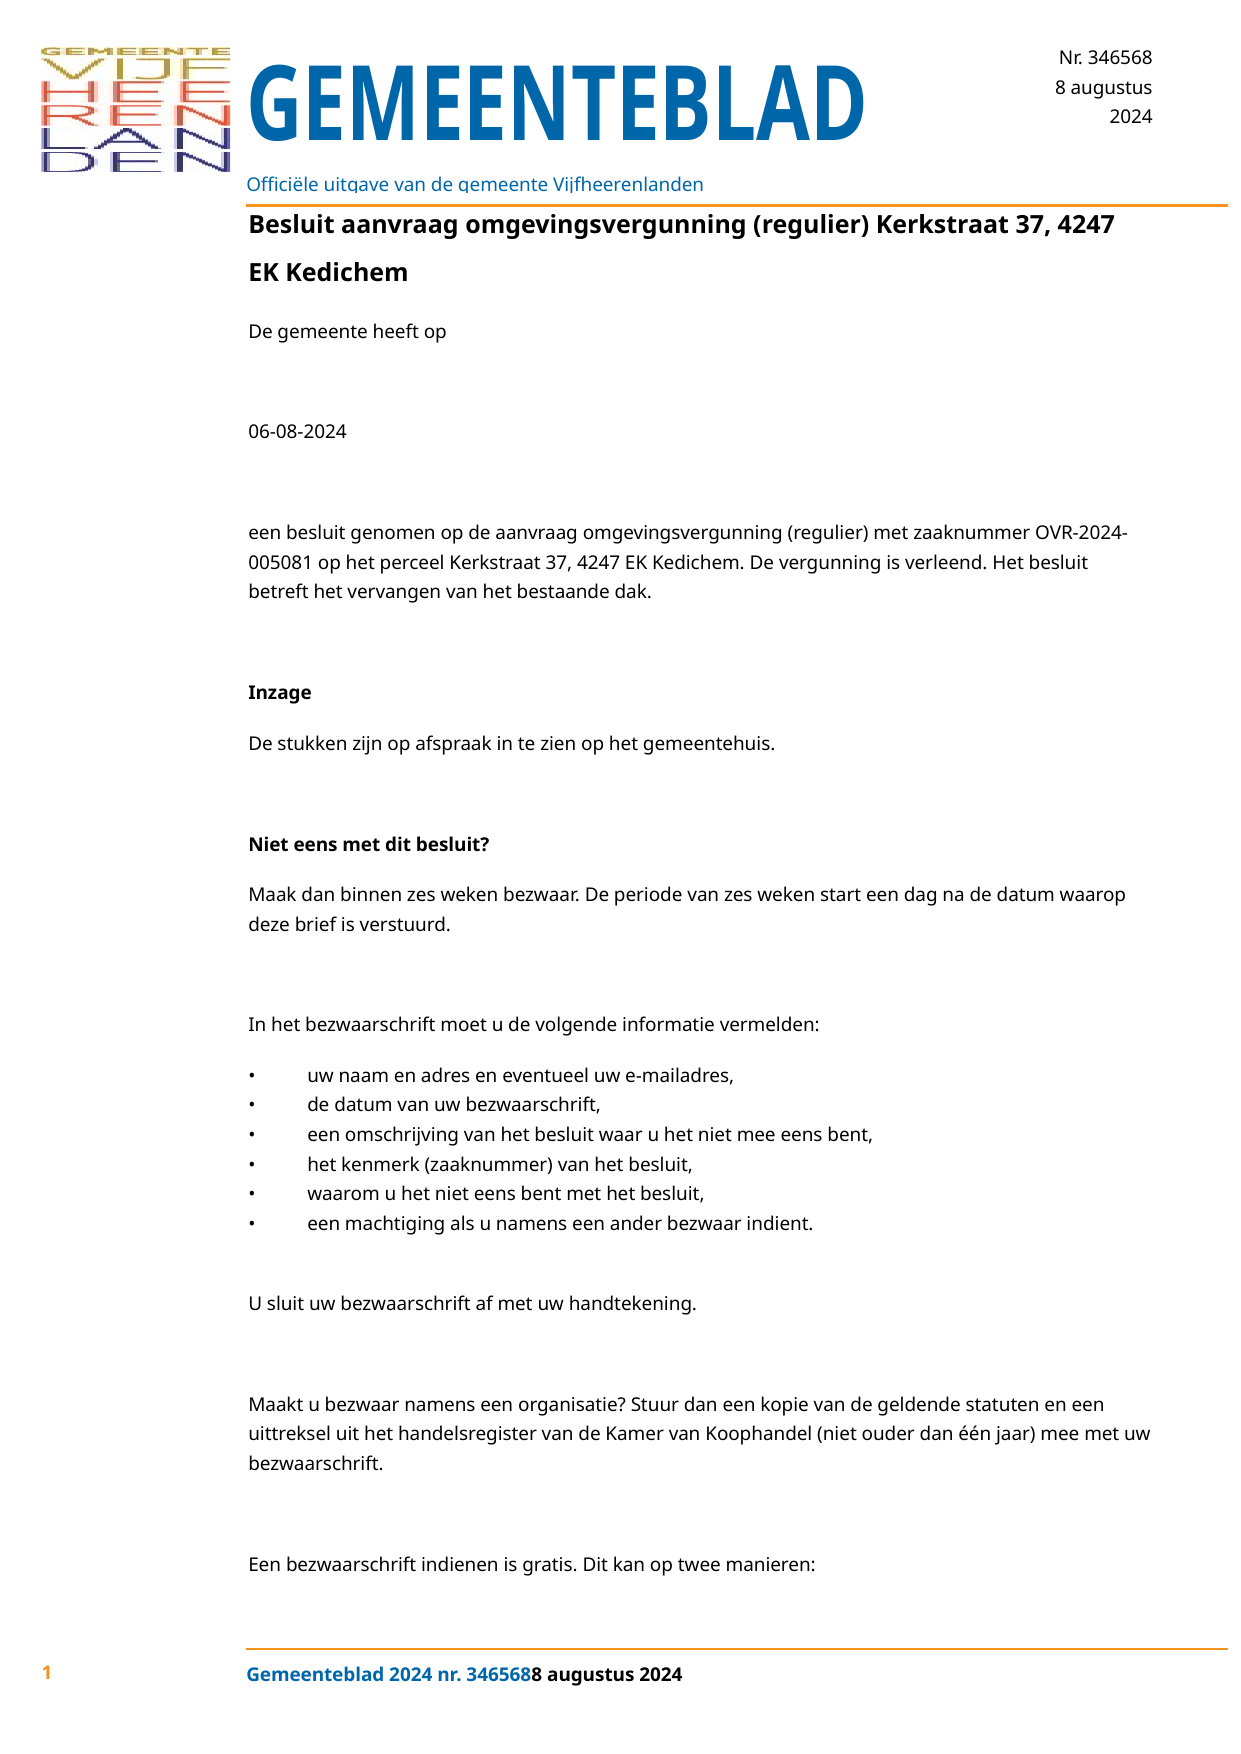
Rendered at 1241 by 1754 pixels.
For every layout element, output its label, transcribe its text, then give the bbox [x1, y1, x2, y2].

list uw naam en adres en eventueel uw e-mailadres, [248, 1062, 1152, 1088]
text Niet eens met dit besluit? [248, 831, 1152, 857]
text Inzage [248, 679, 1152, 705]
text een besluit genomen op de aanvraag omgevingsvergunning (regulier) met zaaknummer OVR-2024-005081 op het perceel Kerkstraat 37, 4247 EK Kedichem. De vergunning is verleend. Het besluit betreft het vervangen van het bestaande dak. [248, 519, 1152, 604]
list waarom u het niet eens bent met het besluit, [248, 1180, 1152, 1206]
text De gemeente heeft op [248, 318, 1152, 344]
picture [41, 47, 231, 172]
list een machtiging als u namens een ander bezwaar indient. [248, 1210, 1152, 1236]
text Besluit aanvraag omgevingsvergunning (regulier) Kerkstraat 37, 4247 EK Kedichem [248, 207, 1152, 288]
text In het bezwaarschrift moet u de volgende informatie vermelden: [248, 1012, 1152, 1037]
text 06-08-2024 [248, 419, 1152, 444]
text Maakt u bezwaar namens een organisatie? Stuur dan een kopie van de geldende statuten en een uittreksel uit het handelsregister van de Kamer van Koophandel (niet ouder dan één jaar) mee met uw bezwaarschrift. [248, 1391, 1152, 1476]
text De stukken zijn op afspraak in te zien op het gemeentehuis. [248, 730, 1152, 756]
list de datum van uw bezwaarschrift, [248, 1092, 1152, 1117]
text Een bezwaarschrift indienen is gratis. Dit kan op twee manieren: [248, 1551, 1152, 1577]
list een omschrijving van het besluit waar u het niet mee eens bent, [248, 1121, 1152, 1147]
text U sluit uw bezwaarschrift af met uw handtekening. [248, 1290, 1152, 1316]
list het kenmerk (zaaknummer) van het besluit, [248, 1151, 1152, 1177]
text Maak dan binnen zes weken bezwaar. De periode van zes weken start een dag na de datum waarop deze brief is verstuurd. [248, 881, 1152, 937]
